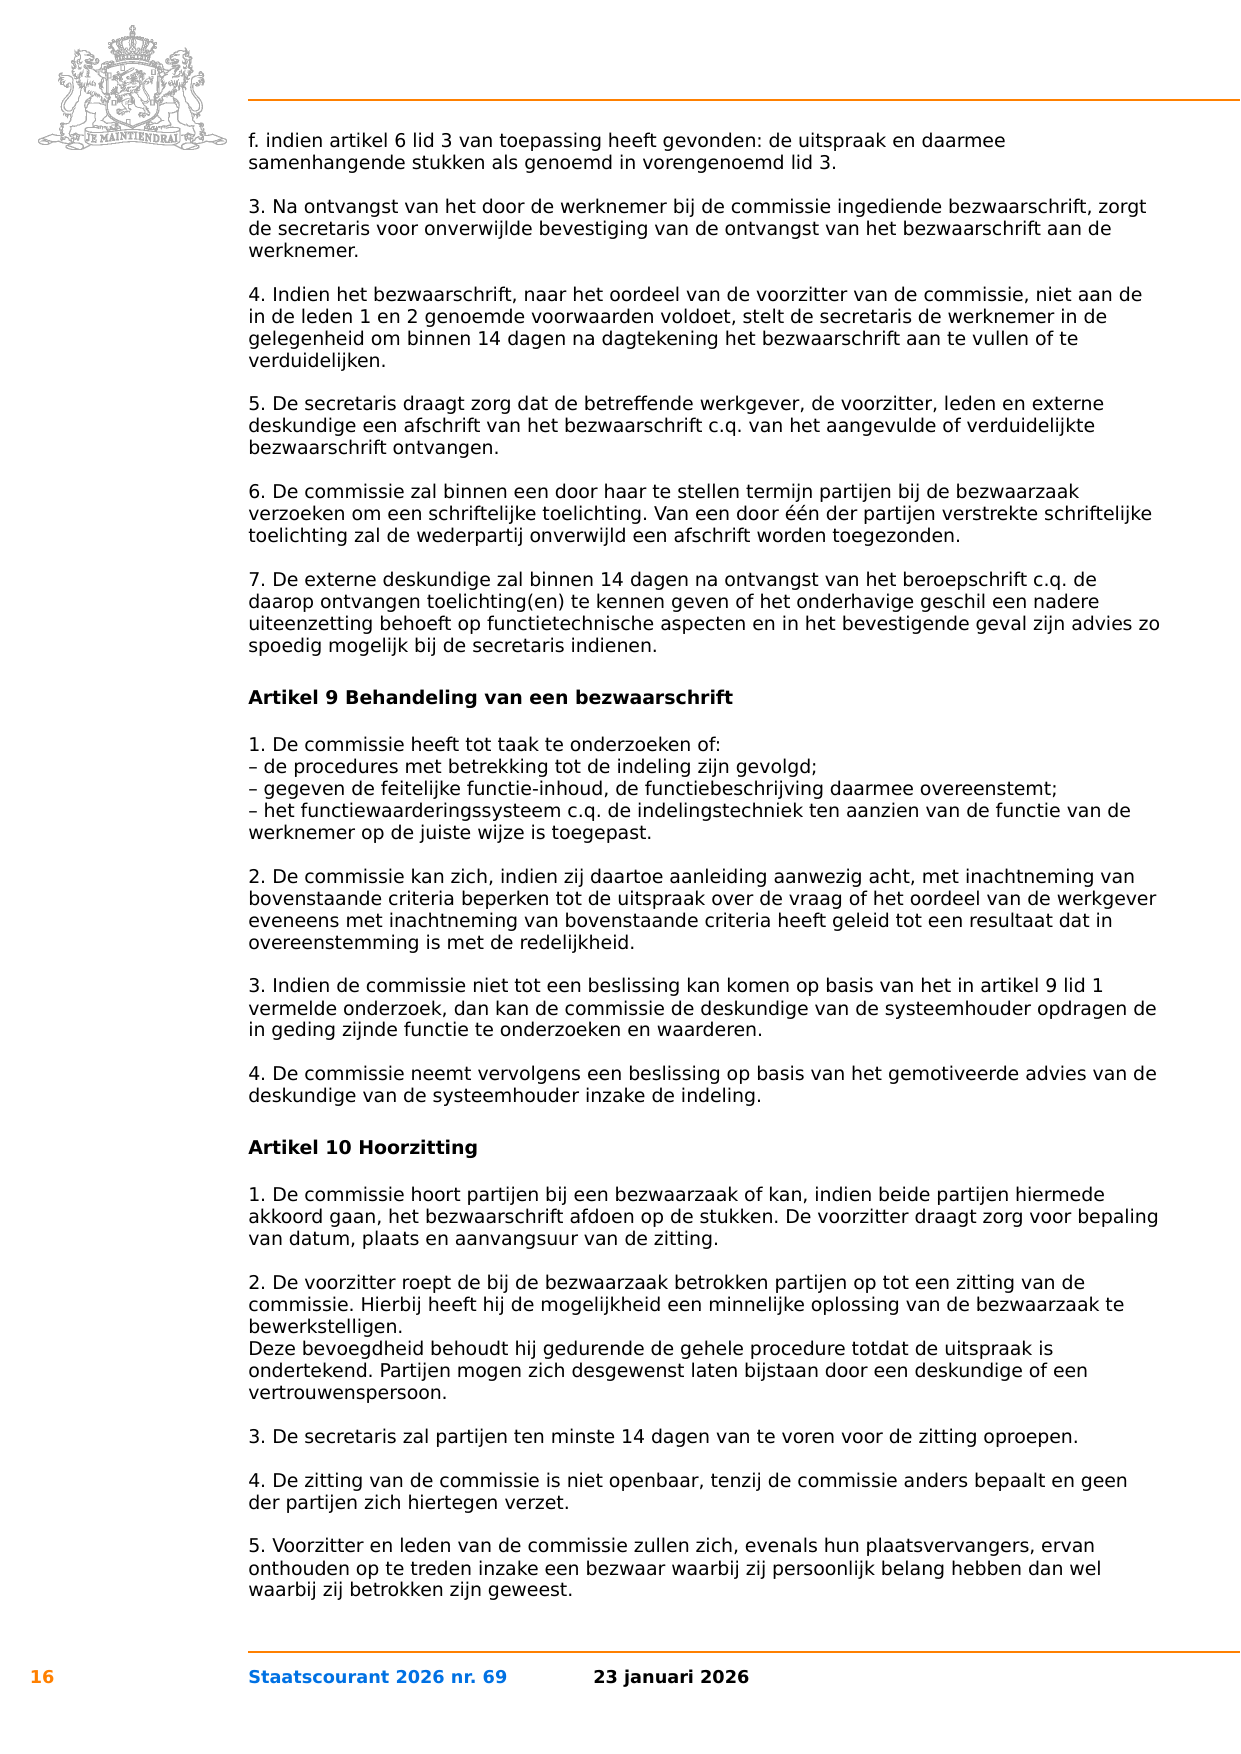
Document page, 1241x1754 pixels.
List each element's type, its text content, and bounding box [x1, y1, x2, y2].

text 3. Na ontvangst van het door de werknemer bij de commissie ingediende bezwaarschrift, zorgt de secretaris voor onverwijlde bevestiging van de ontvangst van het bezwaarschrift aan de werknemer. [248, 196, 1163, 262]
text 2. De voorzitter roept de bij de bezwaarzaak betrokken partijen op tot een zitting van de commissie. Hierbij heeft hij de mogelijkheid een minnelijke oplossing van de bezwaarzaak te bewerkstelligen. [248, 1272, 1163, 1338]
text 1. De commissie heeft tot taak te onderzoeken of: [248, 734, 1163, 756]
text 1. De commissie hoort partijen bij een bezwaarzaak of kan, indien beide partijen hiermede akkoord gaan, het bezwaarschrift afdoen op de stukken. De voorzitter draagt zorg voor bepaling van datum, plaats en aanvangsuur van de zitting. [248, 1184, 1163, 1250]
text 4. Indien het bezwaarschrift, naar het oordeel van de voorzitter van de commissie, niet aan de in de leden 1 en 2 genoemde voorwaarden voldoet, stelt de secretaris de werknemer in de gelegenheid om binnen 14 dagen na dagtekening het bezwaarschrift aan te vullen of te verduidelijken. [248, 283, 1163, 371]
text 5. Voorzitter en leden van de commissie zullen zich, evenals hun plaatsvervangers, ervan onthouden op te treden inzake een bezwaar waarbij zij persoonlijk belang hebben dan wel waarbij zij betrokken zijn geweest. [248, 1535, 1163, 1601]
subtitle Artikel 9 Behandeling van een bezwaarschrift [248, 687, 1163, 709]
text 3. De secretaris zal partijen ten minste 14 dagen van te voren voor de zitting oproepen. [248, 1426, 1163, 1448]
text – de procedures met betrekking tot de indeling zijn gevolgd; [248, 756, 1163, 778]
text 5. De secretaris draagt zorg dat de betreffende werkgever, de voorzitter, leden en externe deskundige een afschrift van het bezwaarschrift c.q. van het aangevulde of verduidelijkte bezwaarschrift ontvangen. [248, 393, 1163, 459]
text 4. De commissie neemt vervolgens een beslissing op basis van het gemotiveerde advies van de deskundige van de systeemhouder inzake de indeling. [248, 1063, 1163, 1107]
text f. indien artikel 6 lid 3 van toepassing heeft gevonden: de uitspraak en daarmee samenhangende stukken als genoemd in vorengenoemd lid 3. [248, 130, 1163, 174]
text 6. De commissie zal binnen een door haar te stellen termijn partijen bij de bezwaarzaak verzoeken om een schriftelijke toelichting. Van een door één der partijen verstrekte schriftelijke toelichting zal de wederpartij onverwijld een afschrift worden toegezonden. [248, 481, 1163, 547]
text 2. De commissie kan zich, indien zij daartoe aanleiding aanwezig acht, met inachtneming van bovenstaande criteria beperken tot de uitspraak over de vraag of het oordeel van de werkgever eveneens met inachtneming van bovenstaande criteria heeft geleid tot een resultaat dat in overeenstemming is met de redelijkheid. [248, 866, 1163, 953]
text 7. De externe deskundige zal binnen 14 dagen na ontvangst van het beroepschrift c.q. de daarop ontvangen toelichting(en) te kennen geven of het onderhavige geschil een nadere uiteenzetting behoeft op functietechnische aspecten en in het bevestigende geval zijn advies zo spoedig mogelijk bij de secretaris indienen. [248, 569, 1163, 657]
text 4. De zitting van de commissie is niet openbaar, tenzij de commissie anders bepaalt en geen der partijen zich hiertegen verzet. [248, 1469, 1163, 1513]
picture [38, 25, 227, 150]
text Deze bevoegdheid behoudt hij gedurende de gehele procedure totdat de uitspraak is ondertekend. Partijen mogen zich desgewenst laten bijstaan door een deskundige of een vertrouwenspersoon. [248, 1338, 1163, 1404]
text – gegeven de feitelijke functie-inhoud, de functiebeschrijving daarmee overeenstemt; [248, 778, 1163, 800]
subtitle Artikel 10 Hoorzitting [248, 1137, 1163, 1159]
text – het functiewaarderingssysteem c.q. de indelingstechniek ten aanzien van de functie van de werknemer op de juiste wijze is toegepast. [248, 800, 1163, 844]
text 3. Indien de commissie niet tot een beslissing kan komen op basis van het in artikel 9 lid 1 vermelde onderzoek, dan kan de commissie de deskundige van de systeemhouder opdragen de in geding zijnde functie te onderzoeken en waarderen. [248, 975, 1163, 1041]
